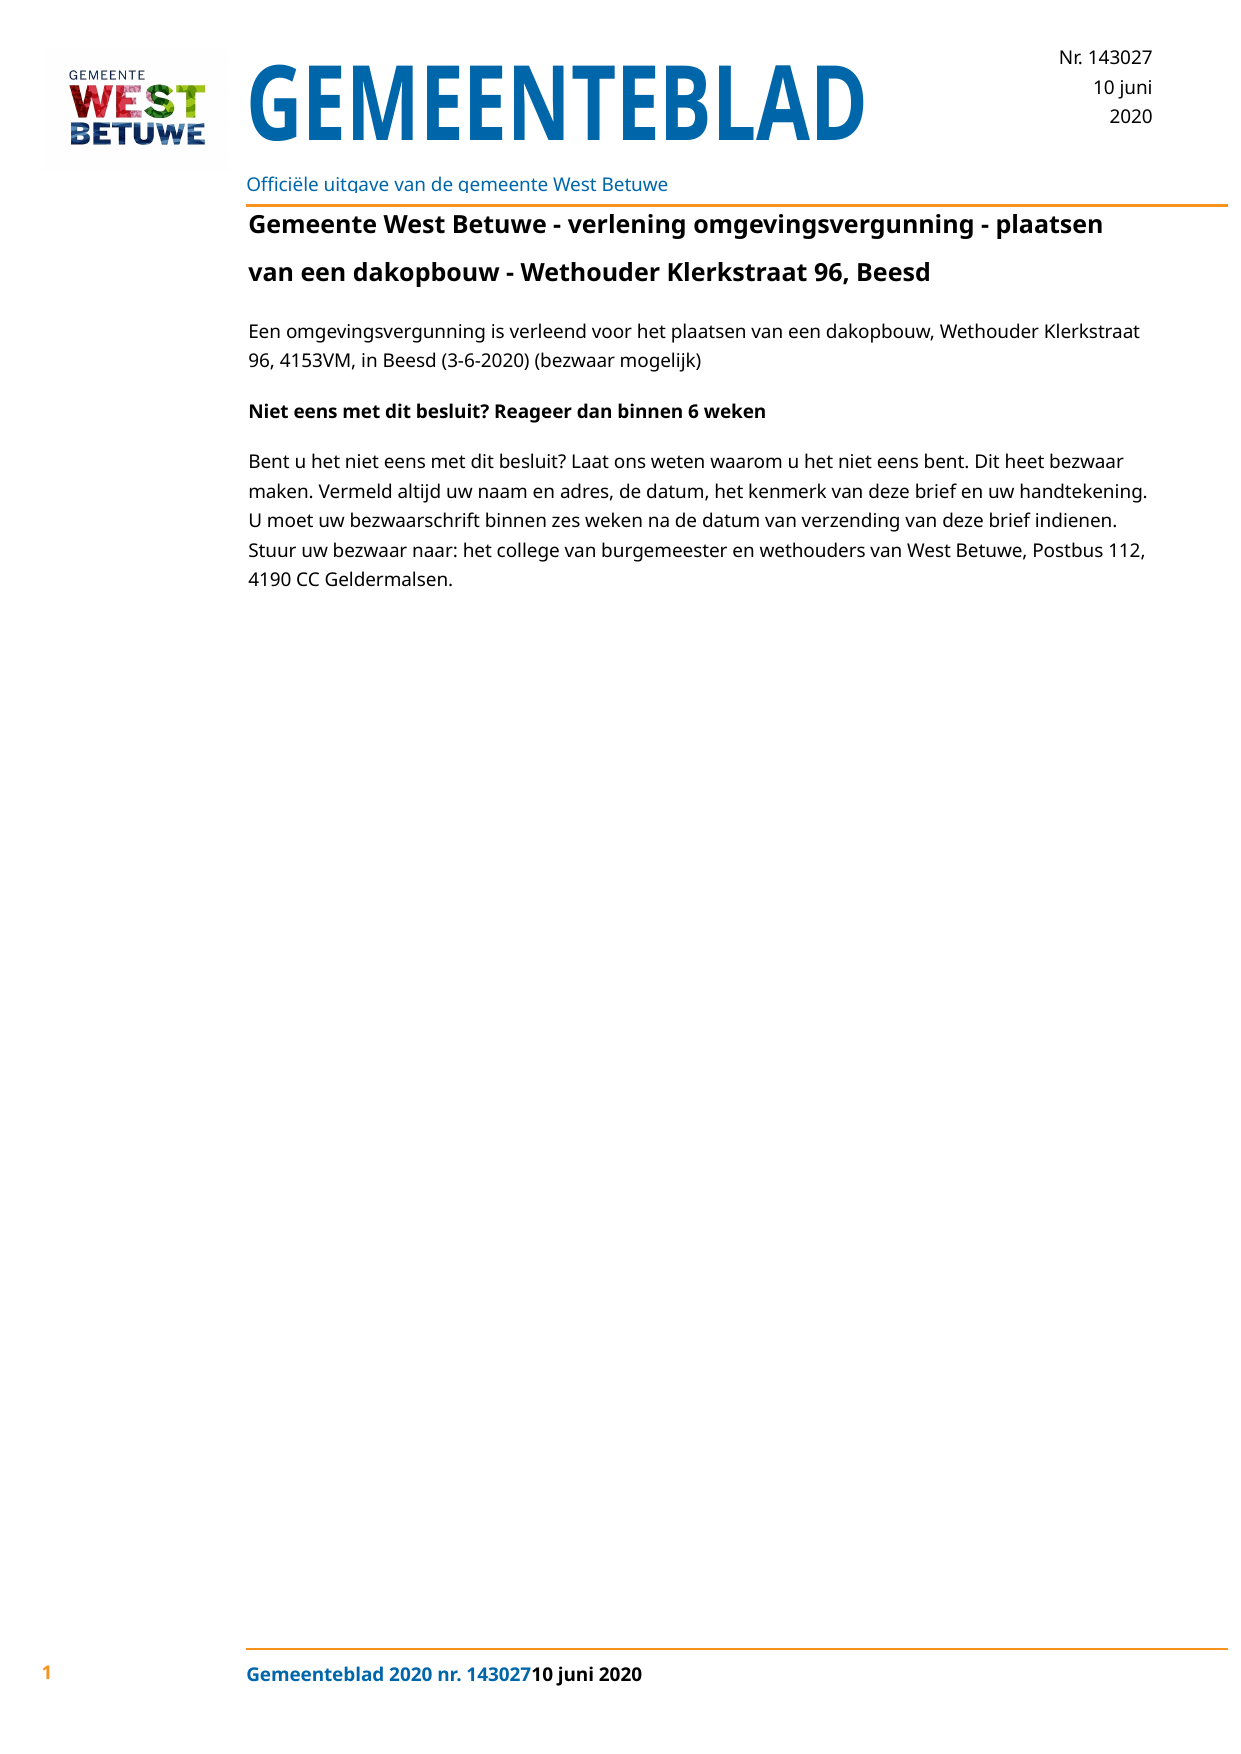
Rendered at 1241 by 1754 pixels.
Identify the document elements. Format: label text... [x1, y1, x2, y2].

text Bent u het niet eens met dit besluit? Laat ons weten waarom u het niet eens bent. Dit heet bezwaar maken. Vermeld altijd uw naam en adres, de datum, het kenmerk van deze brief en uw handtekening. U moet uw bezwaarschrift binnen zes weken na de datum van verzending van deze brief indienen. Stuur uw bezwaar naar: het college van burgemeester en wethouders van West Betuwe, Postbus 112, 4190 CC Geldermalsen. [248, 448, 1152, 592]
picture [41, 47, 231, 172]
text Niet eens met dit besluit? Reageer dan binnen 6 weken [248, 398, 1152, 424]
text Gemeente West Betuwe - verlening omgevingsvergunning - plaatsen van een dakopbouw - Wethouder Klerkstraat 96, Beesd [248, 207, 1152, 288]
text Een omgevingsvergunning is verleend voor het plaatsen van een dakopbouw, Wethouder Klerkstraat 96, 4153VM, in Beesd (3-6-2020) (bezwaar mogelijk) [248, 318, 1152, 373]
